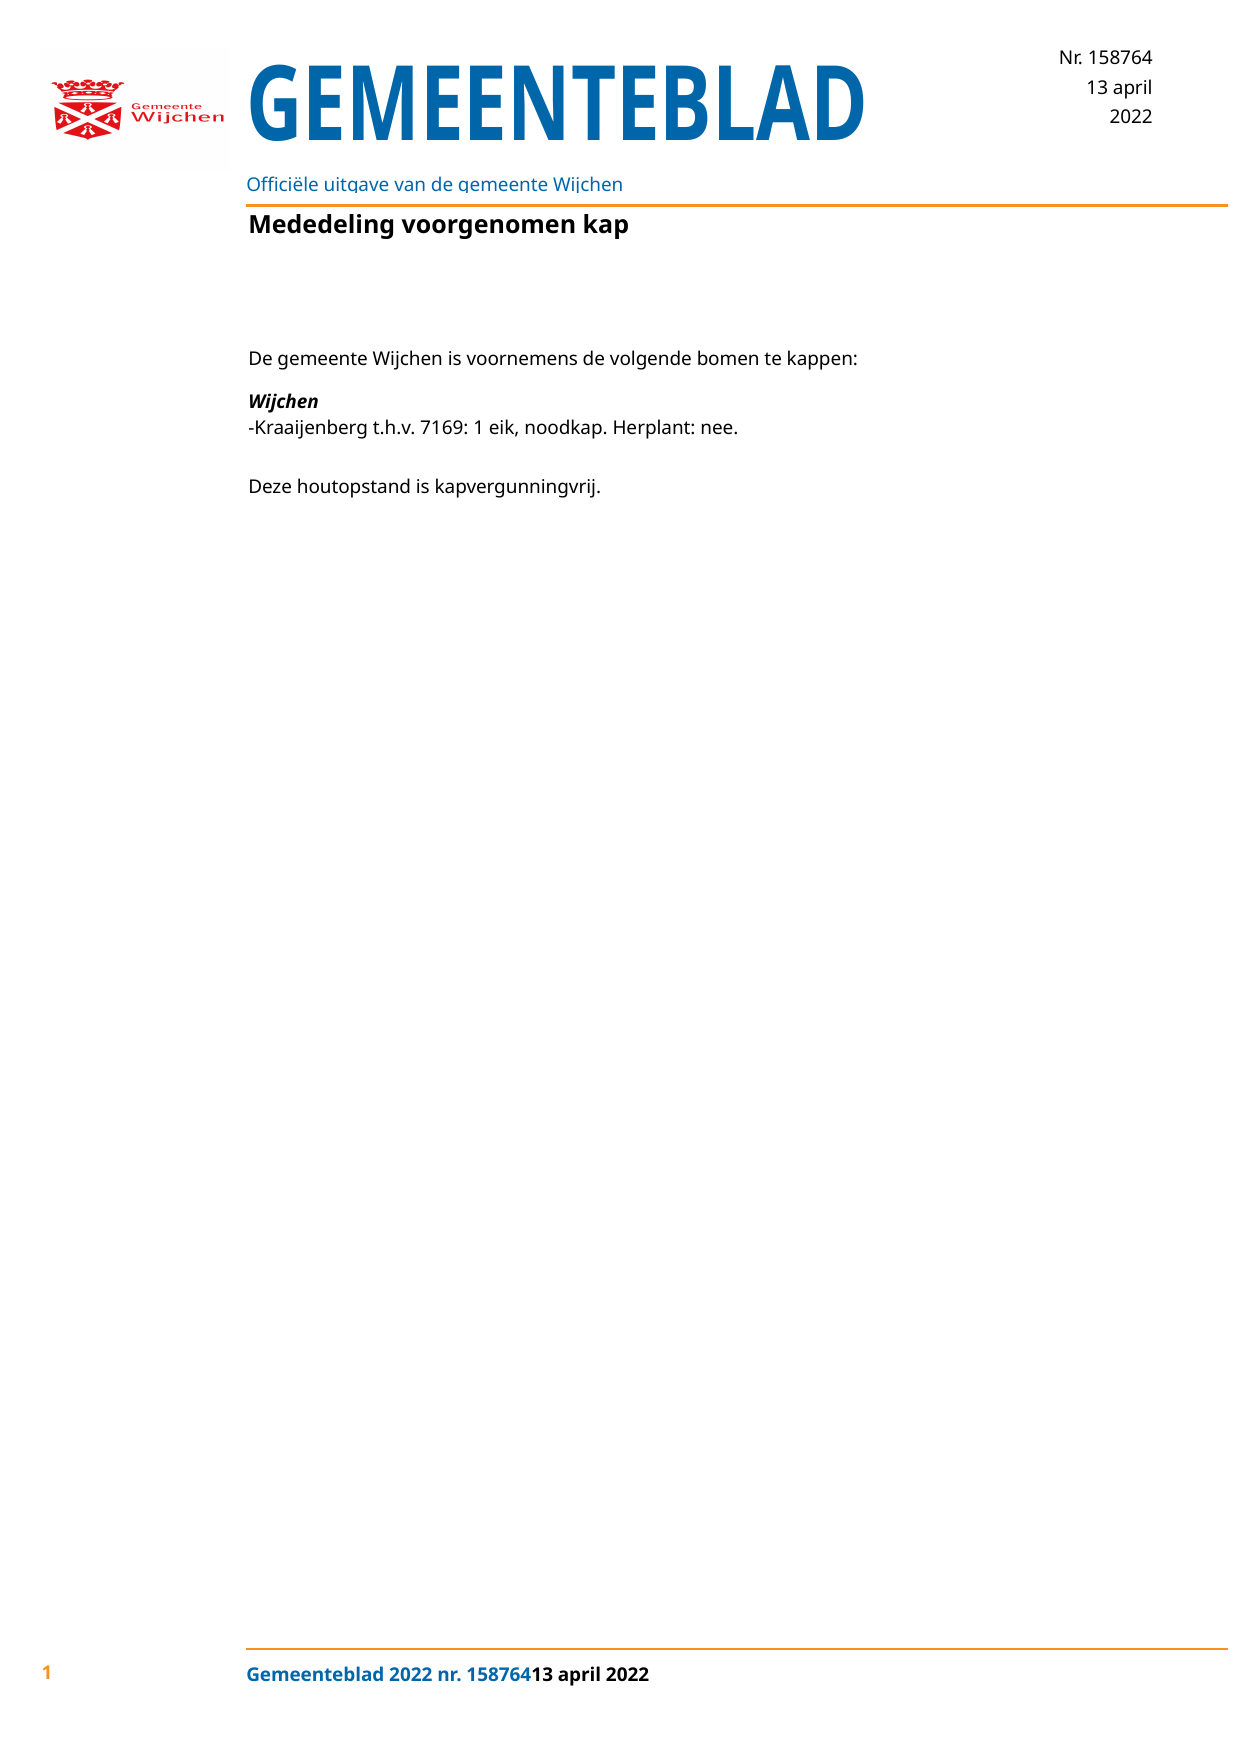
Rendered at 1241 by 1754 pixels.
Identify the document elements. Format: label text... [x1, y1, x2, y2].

text De gemeente Wijchen is voornemens de volgende bomen te kappen: [248, 345, 1152, 371]
text Deze houtopstand is kapvergunningvrij. [248, 473, 1152, 499]
picture [41, 47, 231, 172]
text Wijchen [248, 388, 1152, 414]
text -Kraaijenberg t.h.v. 7169: 1 eik, noodkap. Herplant: nee. [248, 414, 1152, 440]
text Mededeling voorgenomen kap [248, 207, 1152, 241]
